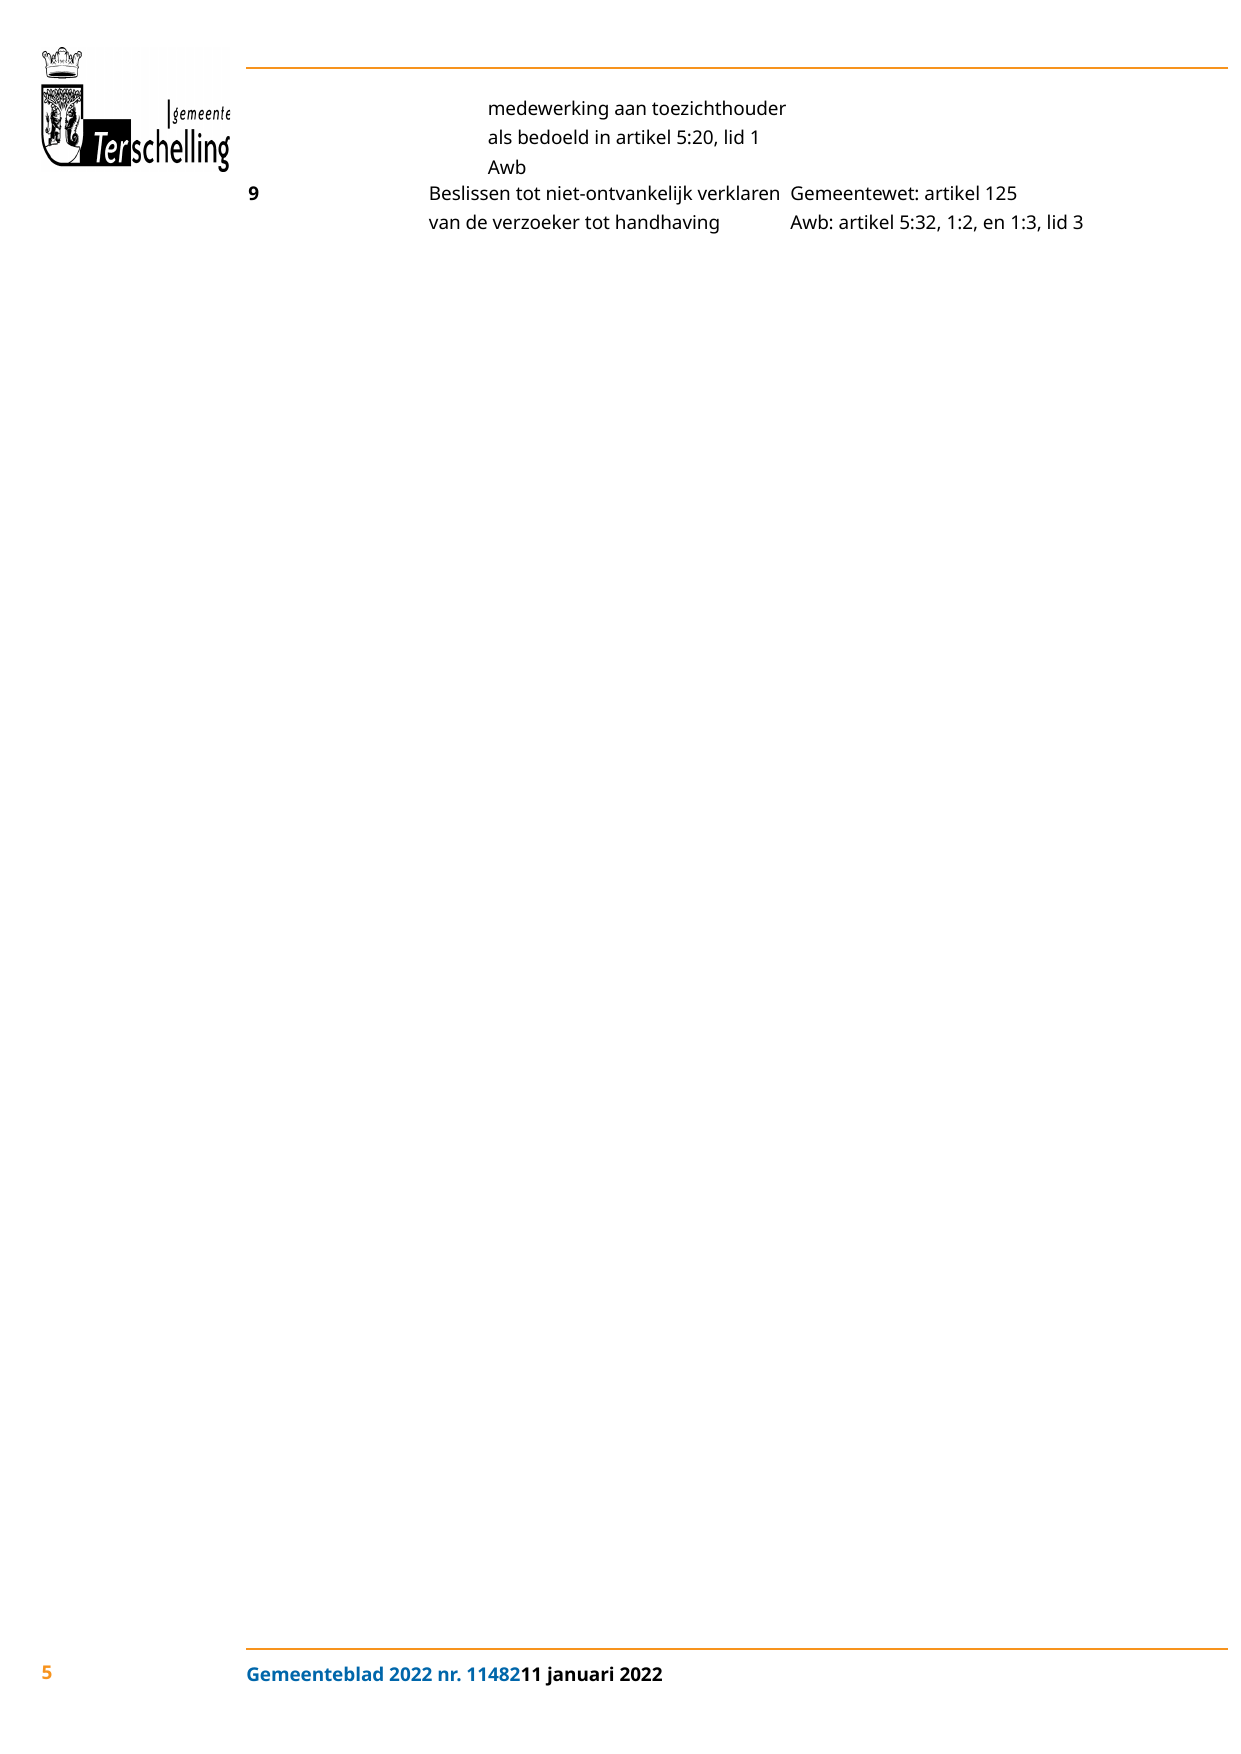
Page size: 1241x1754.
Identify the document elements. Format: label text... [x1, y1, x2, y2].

table_cell Gemeentewet: artikel 125 Awb: artikel 5:32, 1:2, en 1:3, lid 3 [790, 180, 1152, 235]
table_cell medewerking aan toezichthouder als bedoeld in artikel 5:20, lid 1 Awb [429, 95, 790, 180]
table_cell [248, 95, 429, 180]
table_cell [790, 95, 1152, 180]
table_cell 9 [248, 180, 429, 235]
table_cell Beslissen tot niet-ontvankelijk verklaren van de verzoeker tot handhaving [429, 180, 790, 235]
picture [41, 47, 231, 172]
